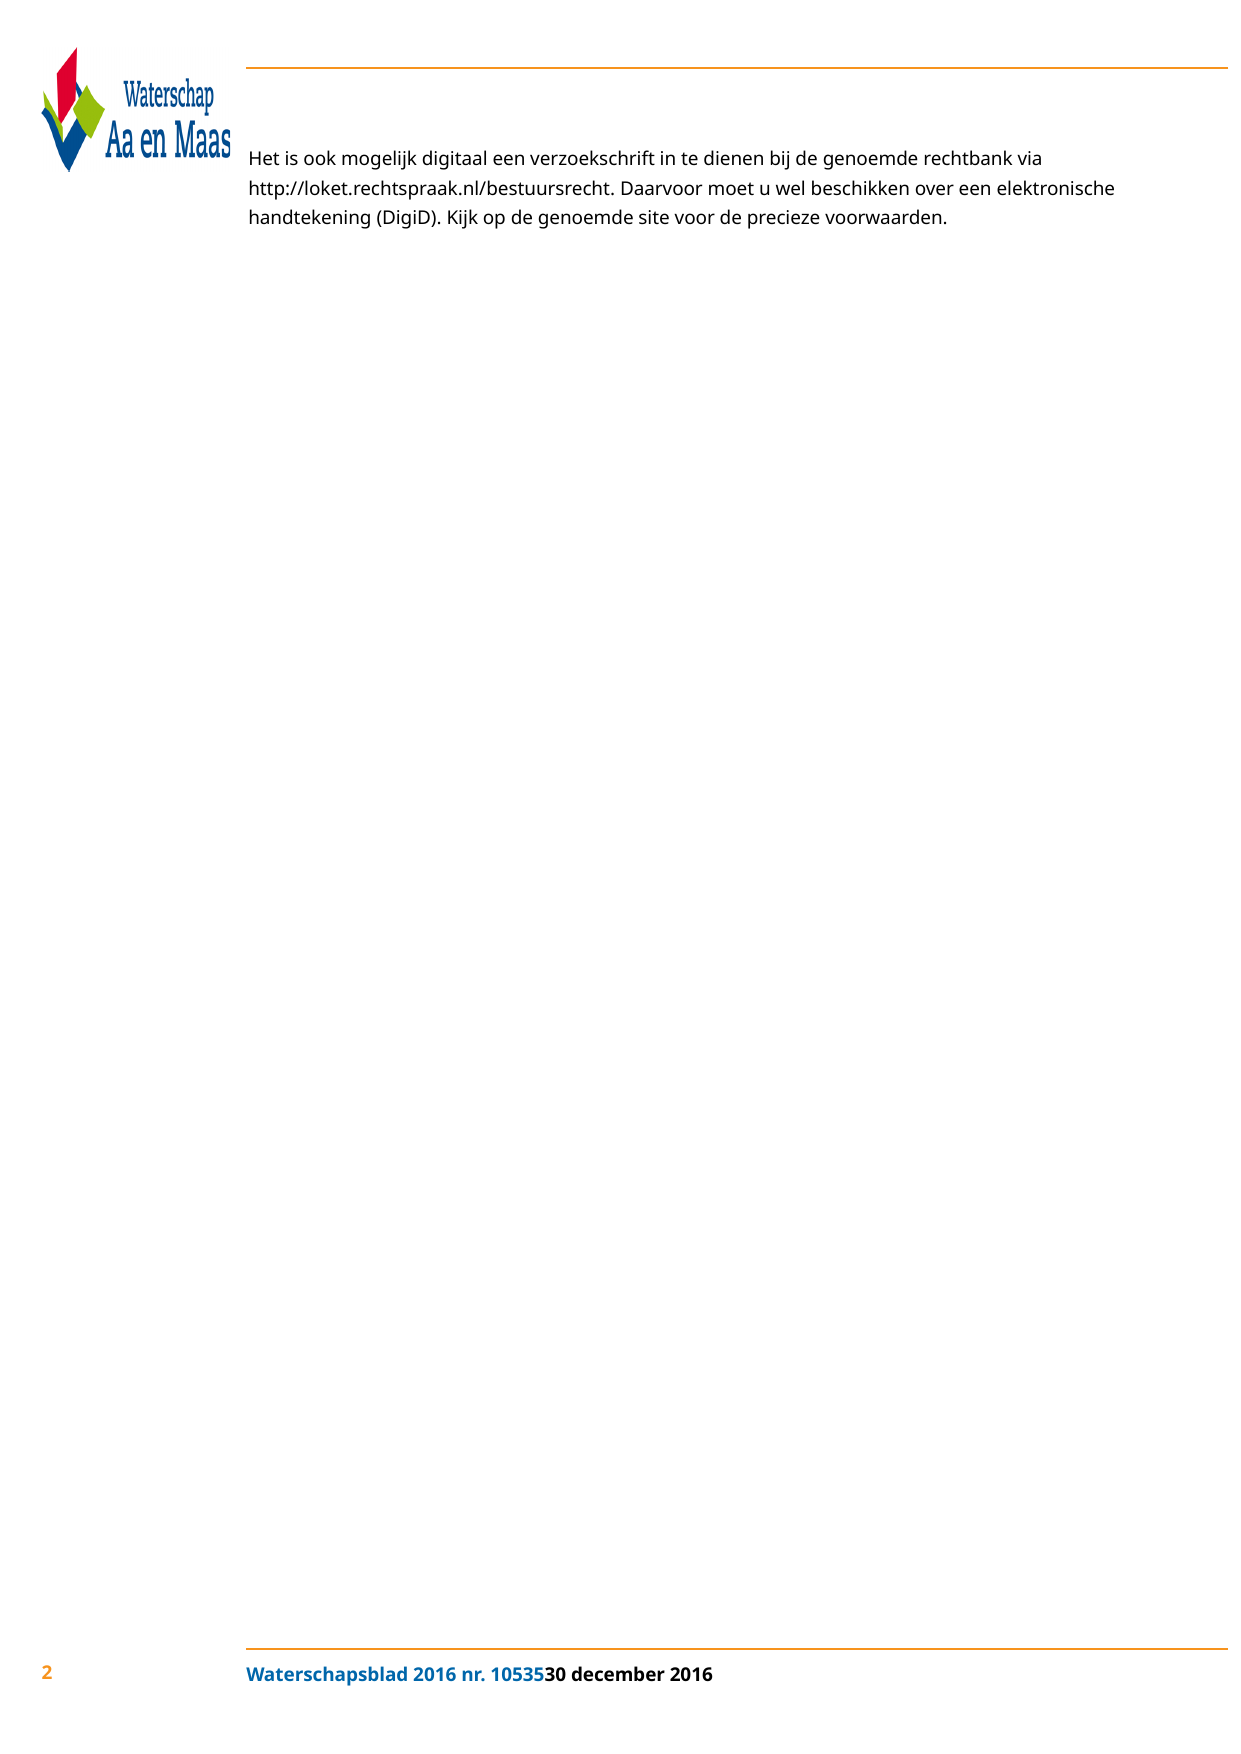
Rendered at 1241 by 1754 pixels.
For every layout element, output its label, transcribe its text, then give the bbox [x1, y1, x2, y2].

text Het is ook mogelijk digitaal een verzoekschrift in te dienen bij de genoemde rechtbank via http://loket.rechtspraak.nl/bestuursrecht. Daarvoor moet u wel beschikken over een elektronische handtekening (DigiD). Kijk op de genoemde site voor de precieze voorwaarden. [248, 145, 1152, 230]
picture [41, 47, 231, 172]
